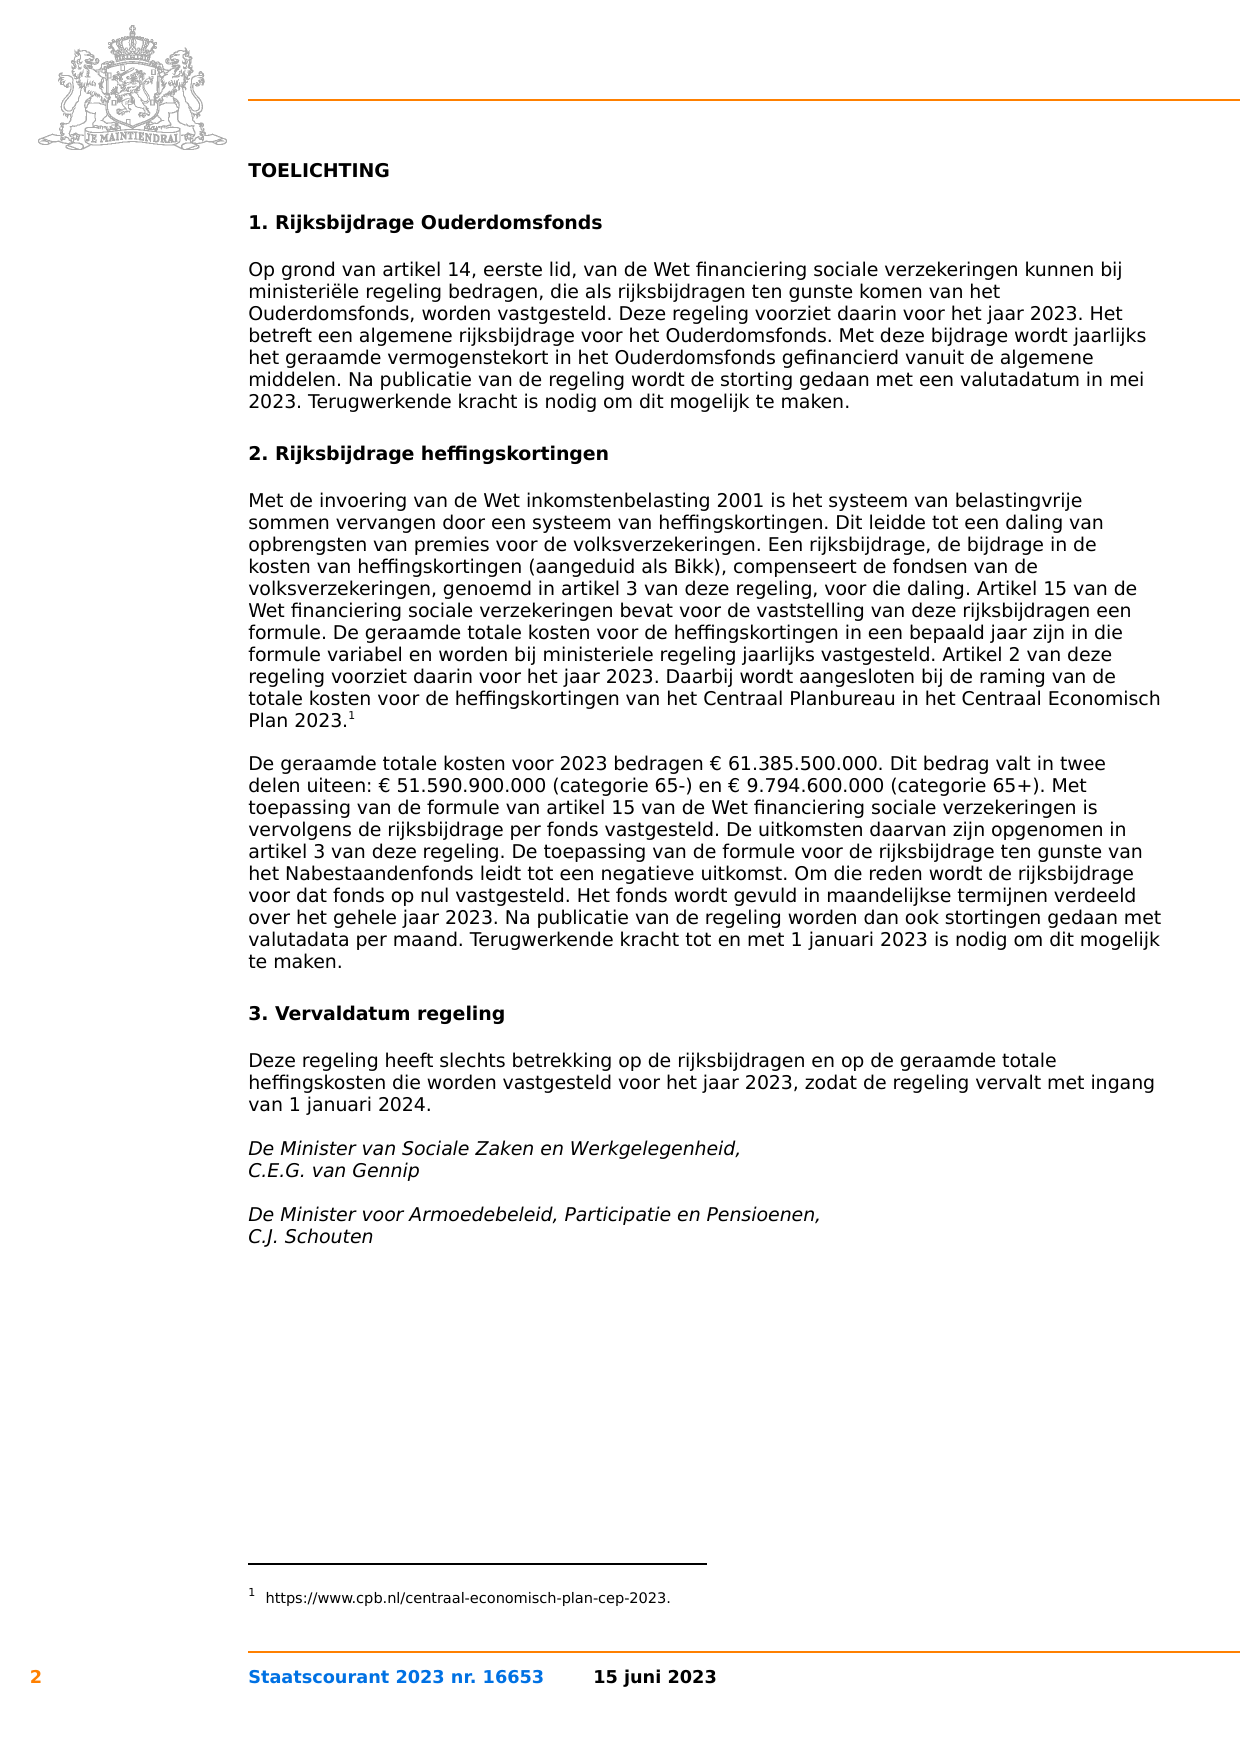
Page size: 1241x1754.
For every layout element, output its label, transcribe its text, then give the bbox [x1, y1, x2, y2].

subtitle 3. Vervaldatum regeling [248, 1003, 1163, 1025]
subtitle TOELICHTING [248, 160, 1163, 182]
text https://www.cpb.nl/centraal-economisch-plan-cep-2023. [248, 1586, 1163, 1608]
subtitle 2. Rijksbijdrage heffingskortingen [248, 443, 1163, 465]
text Met de invoering van de Wet inkomstenbelasting 2001 is het systeem van belastingvrije sommen vervangen door een systeem van heffingskortingen. Dit leidde tot een daling van opbrengsten van premies voor de volksverzekeringen. Een rijksbijdrage, de bijdrage in de kosten van heffingskortingen (aangeduid als Bikk), compenseert de fondsen van de volksverzekeringen, genoemd in artikel 3 van deze regeling, voor die daling. Artikel 15 van de Wet financiering sociale verzekeringen bevat voor de vaststelling van deze rijksbijdragen een formule. De geraamde totale kosten voor de heffingskortingen in een bepaald jaar zijn in die formule variabel en worden bij ministeriele regeling jaarlijks vastgesteld. Artikel 2 van deze regeling voorziet daarin voor het jaar 2023. Daarbij wordt aangesloten bij de raming van de totale kosten voor de heffingskortingen van het Centraal Planbureau in het Centraal Economisch Plan 2023. [248, 490, 1163, 731]
text Op grond van artikel 14, eerste lid, van de Wet financiering sociale verzekeringen kunnen bij ministeriële regeling bedragen, die als rijksbijdragen ten gunste komen van het Ouderdomsfonds, worden vastgesteld. Deze regeling voorziet daarin voor het jaar 2023. Het betreft een algemene rijksbijdrage voor het Ouderdomsfonds. Met deze bijdrage wordt jaarlijks het geraamde vermogenstekort in het Ouderdomsfonds gefinancierd vanuit de algemene middelen. Na publicatie van de regeling wordt de storting gedaan met een valutadatum in mei 2023. Terugwerkende kracht is nodig om dit mogelijk te maken. [248, 259, 1163, 413]
subtitle 1. Rijksbijdrage Ouderdomsfonds [248, 212, 1163, 234]
text Deze regeling heeft slechts betrekking op de rijksbijdragen en op de geraamde totale heffingskosten die worden vastgesteld voor het jaar 2023, zodat de regeling vervalt met ingang van 1 januari 2024. [248, 1050, 1163, 1116]
text De Minister van Sociale Zaken en Werkgelegenheid, C.E.G. van Gennip [248, 1138, 1163, 1182]
picture [38, 25, 227, 150]
text De Minister voor Armoedebeleid, Participatie en Pensioenen, C.J. Schouten [248, 1204, 1163, 1248]
text De geraamde totale kosten voor 2023 bedragen € 61.385.500.000. Dit bedrag valt in twee delen uiteen: € 51.590.900.000 (categorie 65-) en € 9.794.600.000 (categorie 65+). Met toepassing van de formule van artikel 15 van de Wet financiering sociale verzekeringen is vervolgens de rijksbijdrage per fonds vastgesteld. De uitkomsten daarvan zijn opgenomen in artikel 3 van deze regeling. De toepassing van de formule voor de rijksbijdrage ten gunste van het Nabestaandenfonds leidt tot een negatieve uitkomst. Om die reden wordt de rijksbijdrage voor dat fonds op nul vastgesteld. Het fonds wordt gevuld in maandelijkse termijnen verdeeld over het gehele jaar 2023. Na publicatie van de regeling worden dan ook stortingen gedaan met valutadata per maand. Terugwerkende kracht tot en met 1 januari 2023 is nodig om dit mogelijk te maken. [248, 753, 1163, 973]
